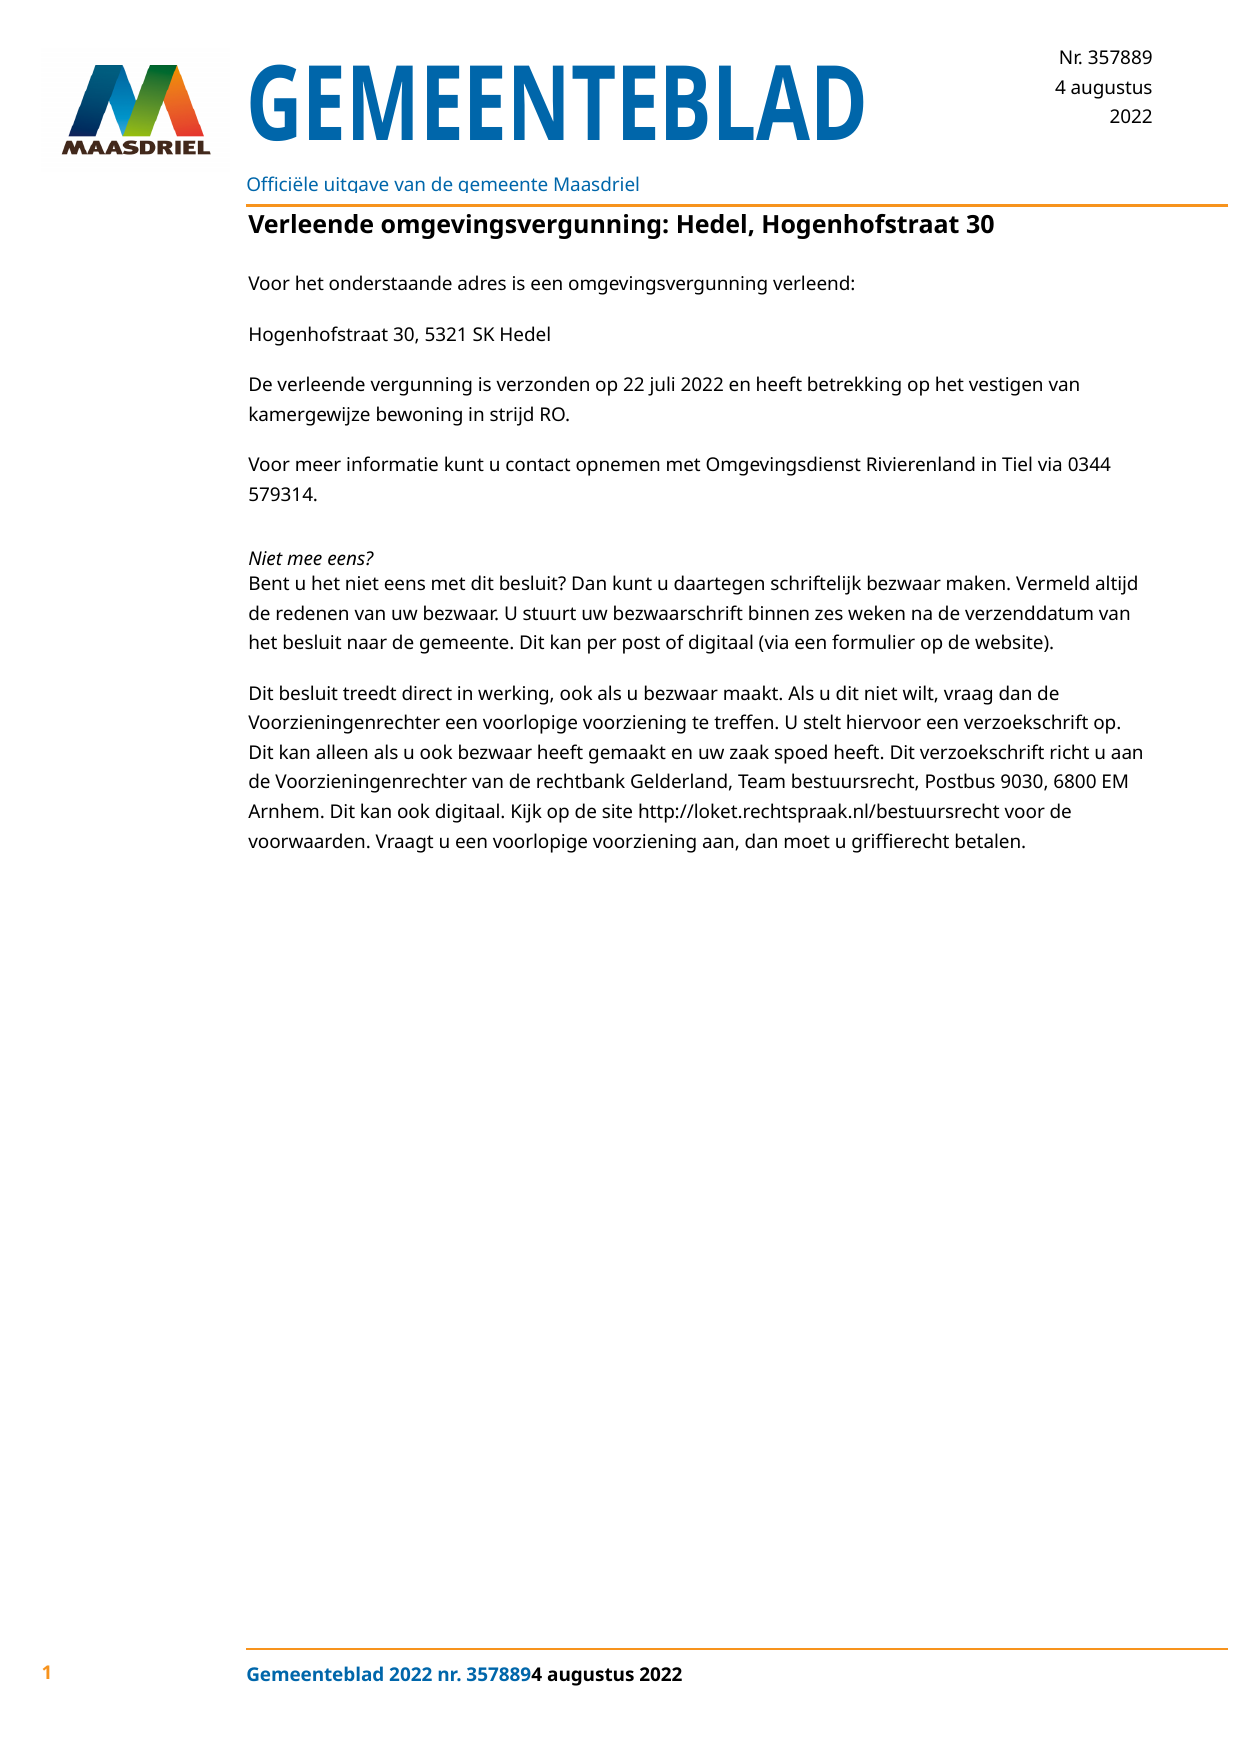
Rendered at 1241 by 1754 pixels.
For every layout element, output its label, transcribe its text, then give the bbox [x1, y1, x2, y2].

text Hogenhofstraat 30, 5321 SK Hedel [248, 321, 1152, 346]
text Bent u het niet eens met dit besluit? Dan kunt u daartegen schriftelijk bezwaar maken. Vermeld altijd de redenen van uw bezwaar. U stuurt uw bezwaarschrift binnen zes weken na de verzenddatum van het besluit naar de gemeente. Dit kan per post of digitaal (via een formulier op de website). [248, 570, 1152, 655]
text Niet mee eens? [248, 545, 1152, 570]
text Voor het onderstaande adres is een omgevingsvergunning verleend: [248, 270, 1152, 296]
picture [41, 47, 231, 172]
text Dit besluit treedt direct in werking, ook als u bezwaar maakt. Als u dit niet wilt, vraag dan de Voorzieningenrechter een voorlopige voorziening te treffen. U stelt hiervoor een verzoekschrift op. Dit kan alleen als u ook bezwaar heeft gemaakt en uw zaak spoed heeft. Dit verzoekschrift richt u aan de Voorzieningenrechter van de rechtbank Gelderland, Team bestuursrecht, Postbus 9030, 6800 EM Arnhem. Dit kan ook digitaal. Kijk op de site http://loket.rechtspraak.nl/bestuursrecht voor de voorwaarden. Vraagt u een voorlopige voorziening aan, dan moet u griffierecht betalen. [248, 680, 1152, 854]
text Voor meer informatie kunt u contact opnemen met Omgevingsdienst Rivierenland in Tiel via 0344 579314. [248, 451, 1152, 506]
text Verleende omgevingsvergunning: Hedel, Hogenhofstraat 30 [248, 207, 1152, 241]
text De verleende vergunning is verzonden op 22 juli 2022 en heeft betrekking op het vestigen van kamergewijze bewoning in strijd RO. [248, 371, 1152, 426]
